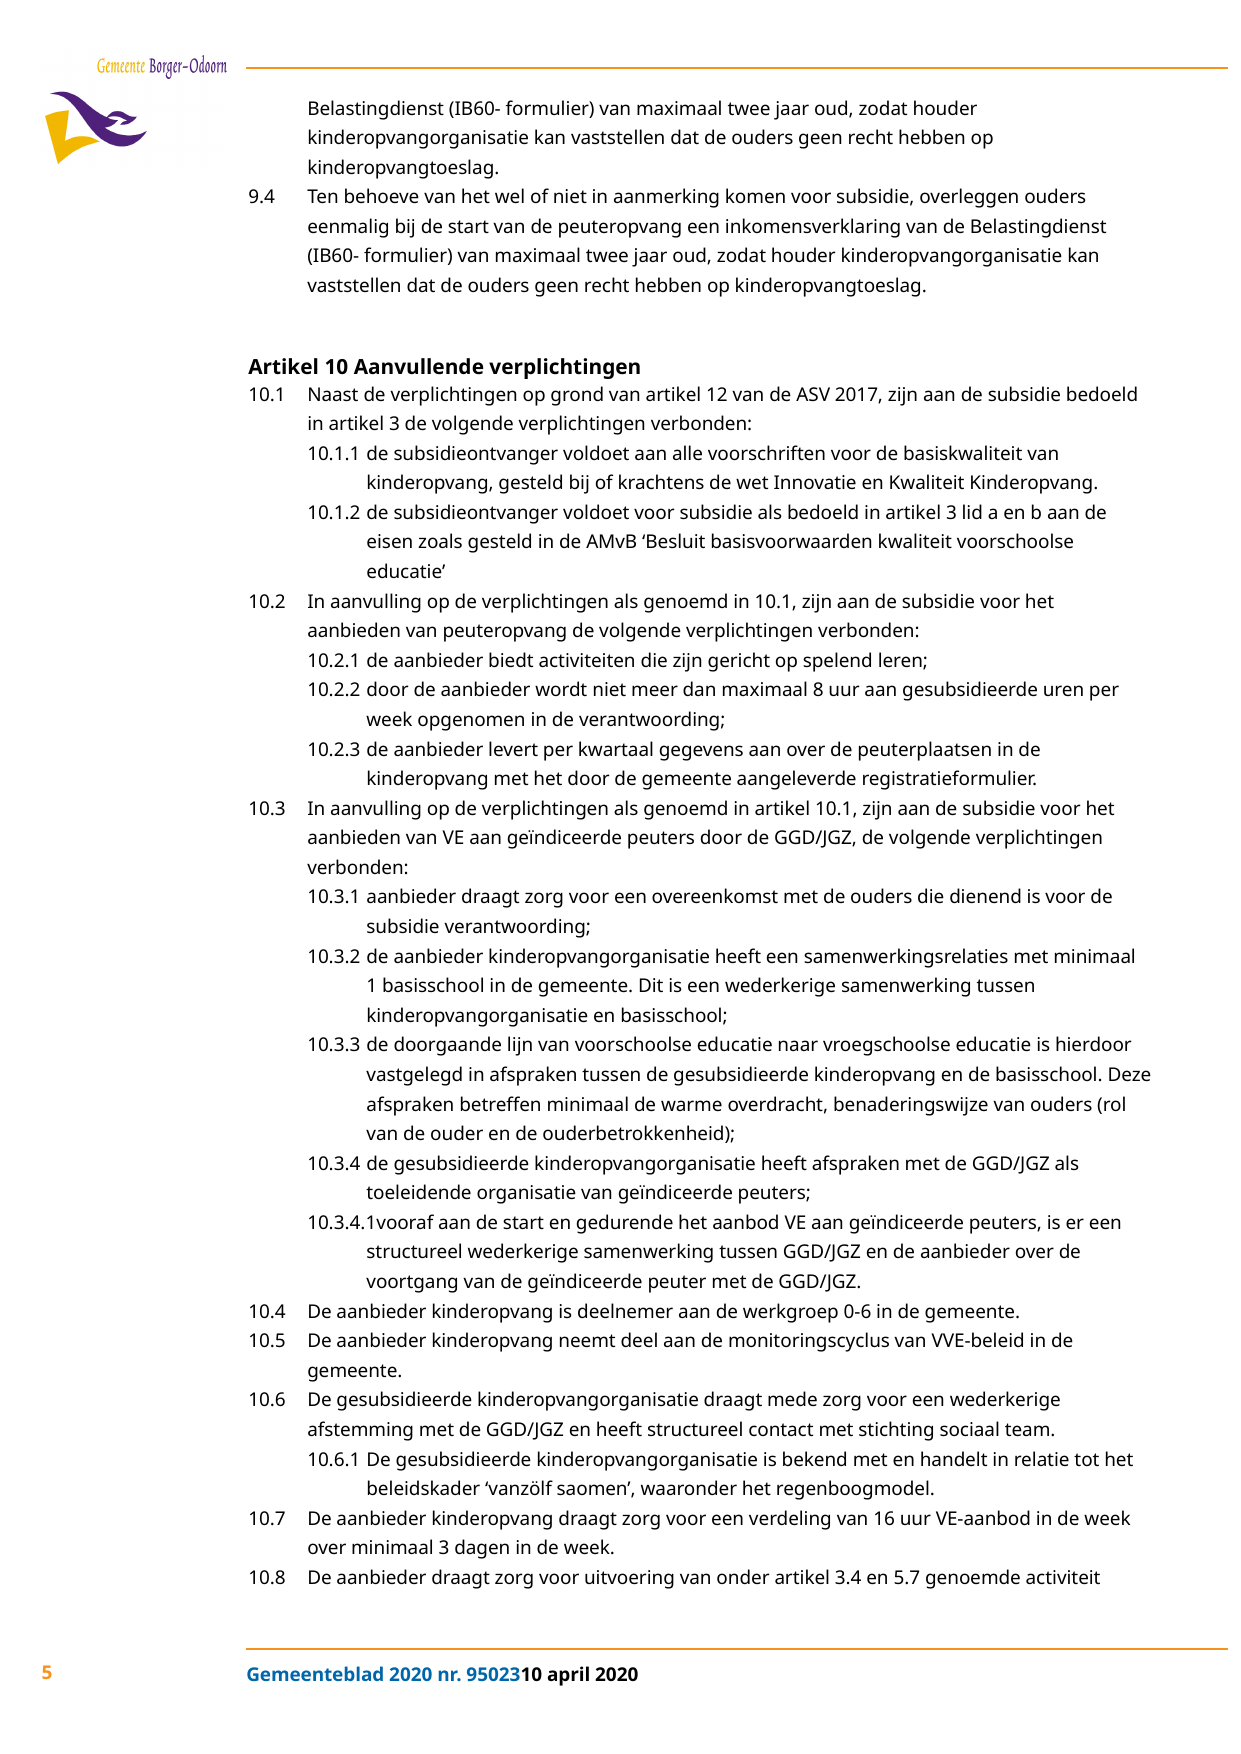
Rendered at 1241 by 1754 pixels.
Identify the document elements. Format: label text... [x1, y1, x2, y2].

list aanbieder draagt zorg voor een overeenkomst met de ouders die dienend is voor de subsidie verantwoording; [307, 884, 1152, 939]
list vooraf aan de start en gedurende het aanbod VE aan geïndiceerde peuters, is er een structureel wederkerige samenwerking tussen GGD/JGZ en de aanbieder over de voortgang van de geïndiceerde peuter met de GGD/JGZ. [307, 1209, 1152, 1294]
list De gesubsidieerde kinderopvangorganisatie draagt mede zorg voor een wederkerige afstemming met de GGD/JGZ en heeft structureel contact met stichting sociaal team. [248, 1387, 1152, 1442]
list De aanbieder draagt zorg voor uitvoering van onder artikel 3.4 en 5.7 genoemde activiteit [248, 1564, 1152, 1590]
text Artikel 10 Aanvullende verplichtingen [248, 352, 1152, 381]
list In aanvulling op de verplichtingen als genoemd in 10.1, zijn aan de subsidie voor het aanbieden van peuteropvang de volgende verplichtingen verbonden: [248, 588, 1152, 643]
list De aanbieder kinderopvang is deelnemer aan de werkgroep 0-6 in de gemeente. [248, 1298, 1152, 1323]
list de aanbieder biedt activiteiten die zijn gericht op spelend leren; [307, 647, 1152, 673]
list de subsidieontvanger voldoet aan alle voorschriften voor de basiskwaliteit van kinderopvang, gesteld bij of krachtens de wet Innovatie en Kwaliteit Kinderopvang. [307, 440, 1152, 495]
list door de aanbieder wordt niet meer dan maximaal 8 uur aan gesubsidieerde uren per week opgenomen in de verantwoording; [307, 677, 1152, 732]
list In aanvulling op de verplichtingen als genoemd in artikel 10.1, zijn aan de subsidie voor het aanbieden van VE aan geïndiceerde peuters door de GGD/JGZ, de volgende verplichtingen verbonden: [248, 795, 1152, 880]
list de doorgaande lijn van voorschoolse educatie naar vroegschoolse educatie is hierdoor vastgelegd in afspraken tussen de gesubsidieerde kinderopvang en de basisschool. Deze afspraken betreffen minimaal de warme overdracht, benaderingswijze van ouders (rol van de ouder en de ouderbetrokkenheid); [307, 1032, 1152, 1146]
list de subsidieontvanger voldoet voor subsidie als bedoeld in artikel 3 lid a en b aan de eisen zoals gesteld in de AMvB ‘Besluit basisvoorwaarden kwaliteit voorschoolse educatie’ [307, 499, 1152, 584]
list de aanbieder kinderopvangorganisatie heeft een samenwerkingsrelaties met minimaal 1 basisschool in de gemeente. Dit is een wederkerige samenwerking tussen kinderopvangorganisatie en basisschool; [307, 943, 1152, 1028]
list Belastingdienst (IB60- formulier) van maximaal twee jaar oud, zodat houder kinderopvangorganisatie kan vaststellen dat de ouders geen recht hebben op kinderopvangtoeslag. [248, 95, 1152, 180]
list Naast de verplichtingen op grond van artikel 12 van de ASV 2017, zijn aan de subsidie bedoeld in artikel 3 de volgende verplichtingen verbonden: [248, 381, 1152, 436]
list Ten behoeve van het wel of niet in aanmerking komen voor subsidie, overleggen ouders eenmalig bij de start van de peuteropvang een inkomensverklaring van de Belastingdienst (IB60- formulier) van maximaal twee jaar oud, zodat houder kinderopvangorganisatie kan vaststellen dat de ouders geen recht hebben op kinderopvangtoeslag. [248, 183, 1152, 298]
list De aanbieder kinderopvang draagt zorg voor een verdeling van 16 uur VE-aanbod in de week over minimaal 3 dagen in de week. [248, 1505, 1152, 1560]
picture [41, 47, 231, 172]
list de gesubsidieerde kinderopvangorganisatie heeft afspraken met de GGD/JGZ als toeleidende organisatie van geïndiceerde peuters; [307, 1150, 1152, 1205]
list De gesubsidieerde kinderopvangorganisatie is bekend met en handelt in relatie tot het beleidskader ‘vanzölf saomen’, waaronder het regenboogmodel. [307, 1446, 1152, 1501]
list de aanbieder levert per kwartaal gegevens aan over de peuterplaatsen in de kinderopvang met het door de gemeente aangeleverde registratieformulier. [307, 736, 1152, 791]
list De aanbieder kinderopvang neemt deel aan de monitoringscyclus van VVE-beleid in de gemeente. [248, 1327, 1152, 1383]
